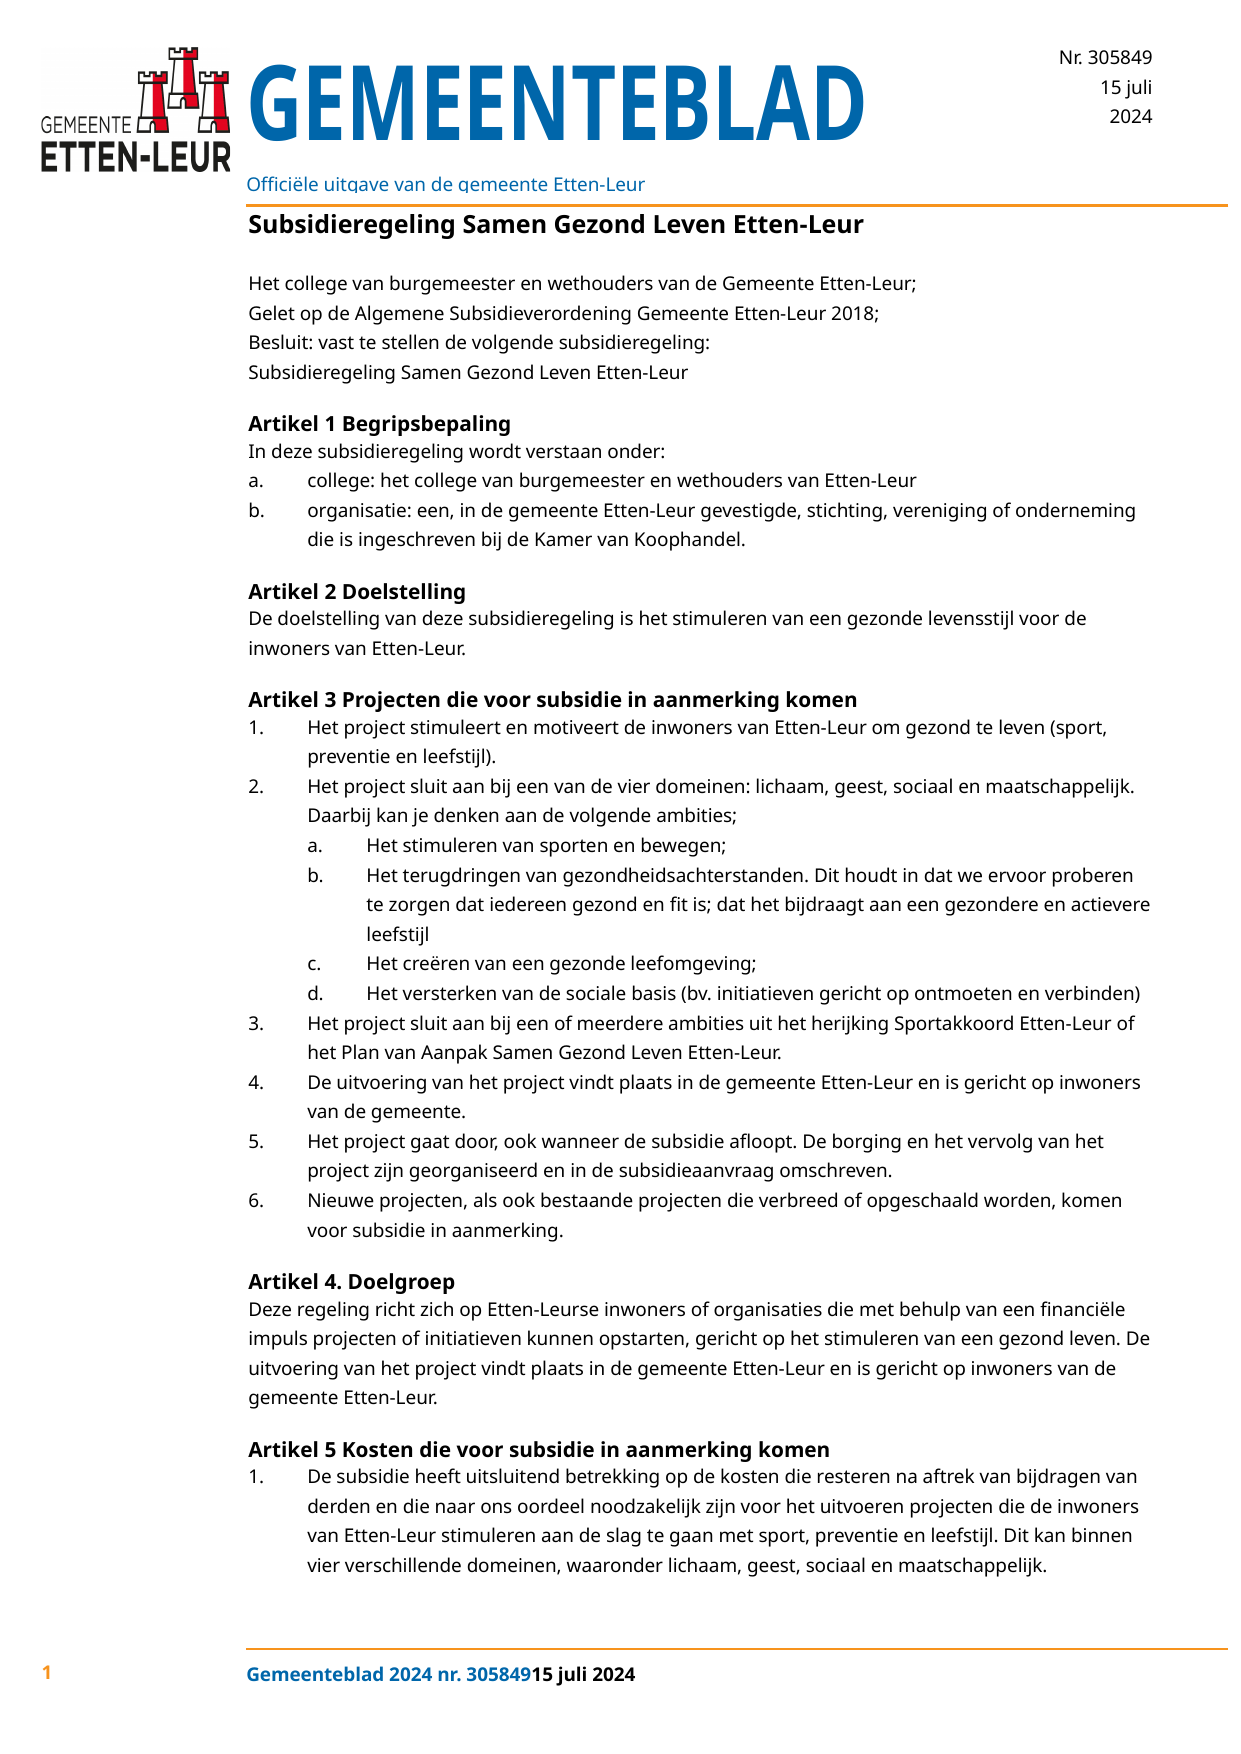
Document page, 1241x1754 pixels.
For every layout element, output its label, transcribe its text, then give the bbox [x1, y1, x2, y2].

list Het creëren van een gezonde leefomgeving; [307, 951, 1152, 976]
text Besluit: vast te stellen de volgende subsidieregeling: [248, 329, 1152, 355]
text Artikel 1 Begripsbepaling [248, 409, 1152, 438]
list Het stimuleren van sporten en bewegen; [307, 832, 1152, 858]
text In deze subsidieregeling wordt verstaan onder: [248, 438, 1152, 464]
text Artikel 3 Projecten die voor subsidie in aanmerking komen [248, 686, 1152, 714]
list De uitvoering van het project vindt plaats in de gemeente Etten-Leur en is gericht op inwoners van de gemeente. [248, 1069, 1152, 1124]
text Artikel 5 Kosten die voor subsidie in aanmerking komen [248, 1435, 1152, 1463]
text Subsidieregeling Samen Gezond Leven Etten-Leur [248, 207, 1152, 241]
list Het project stimuleert en motiveert de inwoners van Etten-Leur om gezond te leven (sport, preventie en leefstijl). [248, 714, 1152, 769]
list De subsidie heeft uitsluitend betrekking op de kosten die resteren na aftrek van bijdragen van derden en die naar ons oordeel noodzakelijk zijn voor het uitvoeren projecten die de inwoners van Etten-Leur stimuleren aan de slag te gaan met sport, preventie en leefstijl. Dit kan binnen vier verschillende domeinen, waaronder lichaam, geest, sociaal en maatschappelijk. [248, 1463, 1152, 1578]
list Het project sluit aan bij een van de vier domeinen: lichaam, geest, sociaal en maatschappelijk. Daarbij kan je denken aan de volgende ambities; [248, 773, 1152, 828]
list Het project gaat door, ook wanneer de subsidie afloopt. De borging en het vervolg van het project zijn georganiseerd en in de subsidieaanvraag omschreven. [248, 1128, 1152, 1183]
text Artikel 2 Doelstelling [248, 577, 1152, 606]
text De doelstelling van deze subsidieregeling is het stimuleren van een gezonde levensstijl voor de inwoners van Etten-Leur. [248, 606, 1152, 661]
list Het terugdringen van gezondheidsachterstanden. Dit houdt in dat we ervoor proberen te zorgen dat iedereen gezond en fit is; dat het bijdraagt aan een gezondere en actievere leefstijl [307, 862, 1152, 947]
list Nieuwe projecten, als ook bestaande projecten die verbreed of opgeschaald worden, komen voor subsidie in aanmerking. [248, 1187, 1152, 1243]
text Subsidieregeling Samen Gezond Leven Etten-Leur [248, 359, 1152, 385]
text Deze regeling richt zich op Etten-Leurse inwoners of organisaties die met behulp van een financiële impuls projecten of initiatieven kunnen opstarten, gericht op het stimuleren van een gezond leven. De uitvoering van het project vindt plaats in de gemeente Etten-Leur en is gericht op inwoners van de gemeente Etten-Leur. [248, 1296, 1152, 1410]
list organisatie: een, in de gemeente Etten-Leur gevestigde, stichting, vereniging of onderneming die is ingeschreven bij de Kamer van Koophandel. [248, 497, 1152, 552]
text Gelet op de Algemene Subsidieverordening Gemeente Etten-Leur 2018; [248, 300, 1152, 326]
picture [41, 47, 231, 172]
list Het project sluit aan bij een of meerdere ambities uit het herijking Sportakkoord Etten-Leur of het Plan van Aanpak Samen Gezond Leven Etten-Leur. [248, 1010, 1152, 1065]
text Het college van burgemeester en wethouders van de Gemeente Etten-Leur; [248, 270, 1152, 296]
text Artikel 4. Doelgroep [248, 1267, 1152, 1296]
list Het versterken van de sociale basis (bv. initiatieven gericht op ontmoeten en verbinden) [307, 980, 1152, 1006]
list college: het college van burgemeester en wethouders van Etten-Leur [248, 467, 1152, 493]
